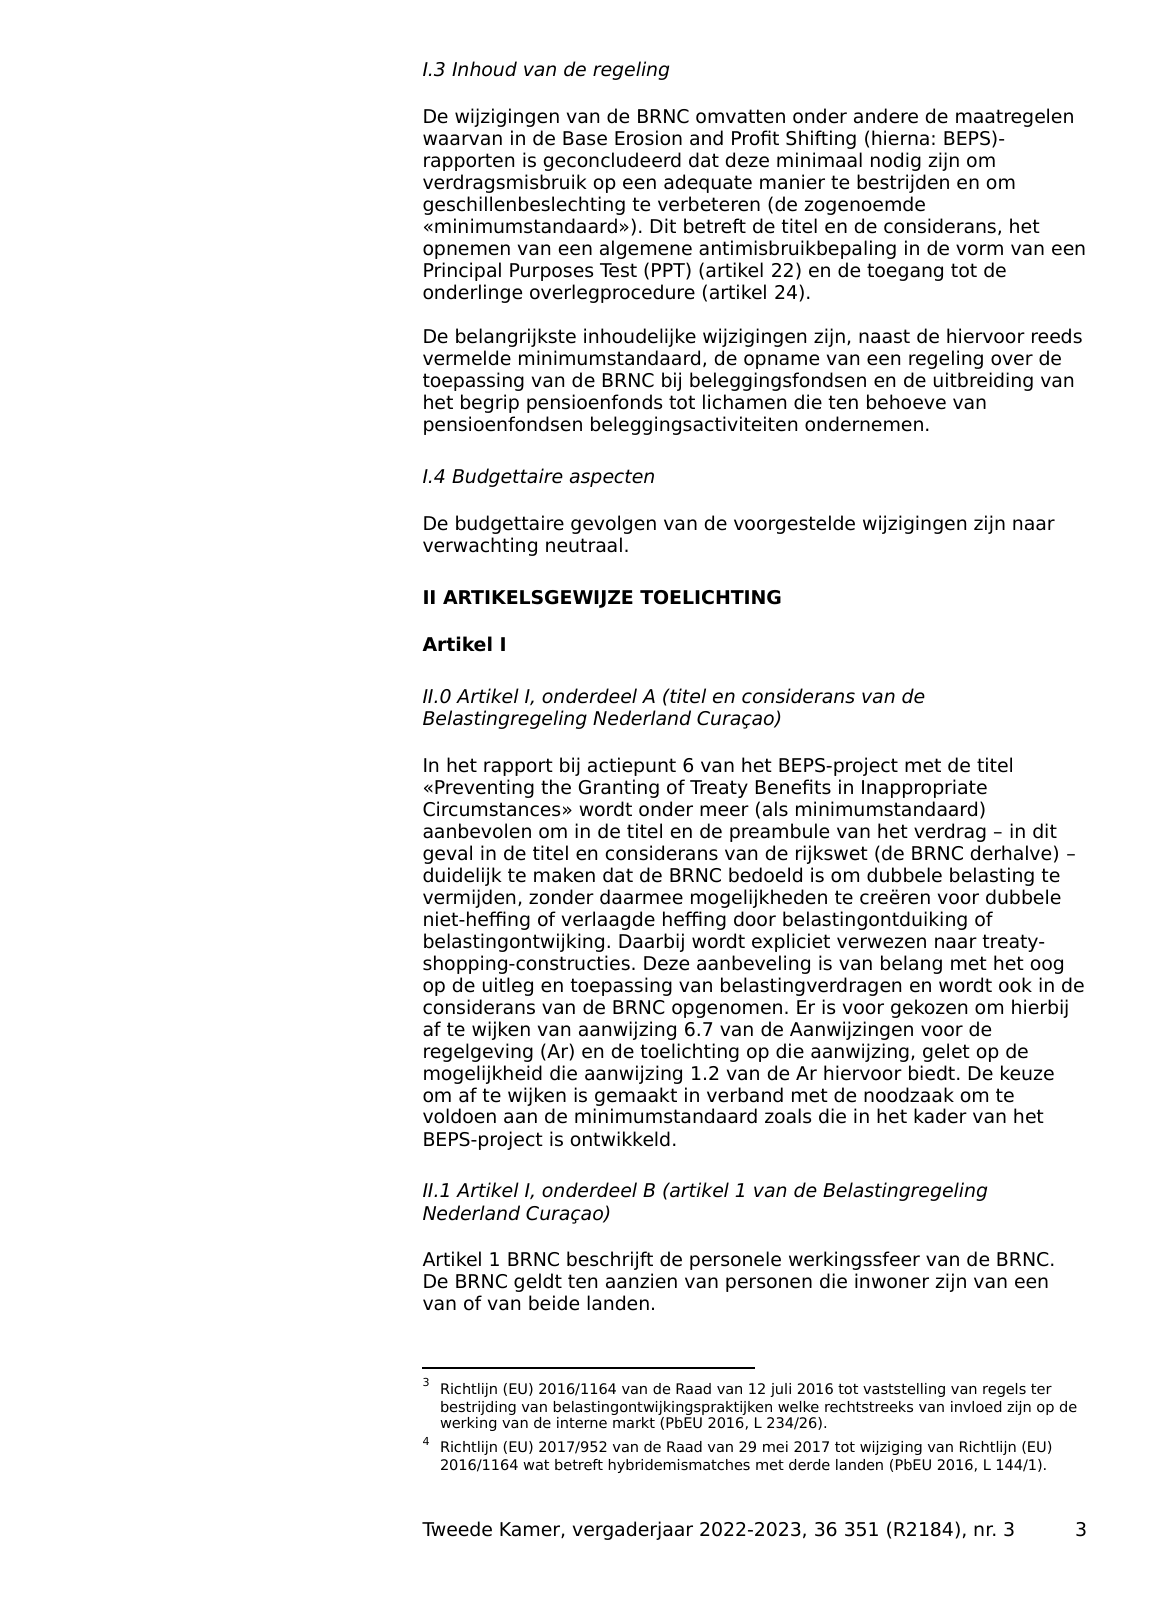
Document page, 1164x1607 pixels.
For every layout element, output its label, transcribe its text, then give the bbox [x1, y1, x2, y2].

text Richtlijn (EU) 2017/952 van de Raad van 29 mei 2017 tot wijziging van Richtlijn (EU) 2016/1164 wat betreft hybridemismatches met derde landen (PbEU 2016, L 144/1). [422, 1435, 1087, 1474]
text In het rapport bij actiepunt 6 van het BEPS-project met de titel «Preventing the Granting of Treaty Benefits in Inappropriate Circumstances» wordt onder meer (als minimumstandaard) aanbevolen om in de titel en de preambule van het verdrag – in dit geval in de titel en considerans van de rijkswet (de BRNC derhalve) – duidelijk te maken dat de BRNC bedoeld is om dubbele belasting te vermijden, zonder daarmee mogelijkheden te creëren voor dubbele niet-heffing of verlaagde heffing door belastingontduiking of belastingontwijking. Daarbij wordt expliciet verwezen naar treaty-shopping-constructies. Deze aanbeveling is van belang met het oog op de uitleg en toepassing van belastingverdragen en wordt ook in de considerans van de BRNC opgenomen. Er is voor gekozen om hierbij af te wijken van aanwijzing 6.7 van de Aanwijzingen voor de regelgeving (Ar) en de toelichting op die aanwijzing, gelet op de mogelijkheid die aanwijzing 1.2 van de Ar hiervoor biedt. De keuze om af te wijken is gemaakt in verband met de noodzaak om te voldoen aan de minimumstandaard zoals die in het kader van het BEPS-project is ontwikkeld. [422, 755, 1087, 1150]
subtitle Artikel I [422, 634, 1087, 656]
subtitle I.3 Inhoud van de regeling [422, 59, 1087, 81]
subtitle I.4 Budgettaire aspecten [422, 466, 1087, 488]
text Artikel 1 BRNC beschrijft de personele werkingssfeer van de BRNC. De BRNC geldt ten aanzien van personen die inwoner zijn van een van of van beide landen. [422, 1249, 1087, 1315]
text Richtlijn (EU) 2016/1164 van de Raad van 12 juli 2016 tot vaststelling van regels ter bestrijding van belastingontwijkingspraktijken welke rechtstreeks van invloed zijn op de werking van de interne markt (PbEU 2016, L 234/26). [422, 1377, 1087, 1432]
text De belangrijkste inhoudelijke wijzigingen zijn, naast de hiervoor reeds vermelde minimumstandaard, de opname van een regeling over de toepassing van de BRNC bij beleggingsfondsen en de uitbreiding van het begrip pensioenfonds tot lichamen die ten behoeve van pensioenfondsen beleggingsactiviteiten ondernemen. [422, 326, 1087, 436]
subtitle II.1 Artikel I, onderdeel B (artikel 1 van de Belastingregeling Nederland Curaçao) [422, 1180, 1087, 1224]
text De wijzigingen van de BRNC omvatten onder andere de maatregelen waarvan in de Base Erosion and Profit Shifting (hierna: BEPS)-rapporten is geconcludeerd dat deze minimaal nodig zijn om verdragsmisbruik op een adequate manier te bestrijden en om geschillenbeslechting te verbeteren (de zogenoemde «minimumstandaard»). Dit betreft de titel en de considerans, het opnemen van een algemene antimisbruikbepaling in de vorm van een Principal Purposes Test (PPT) (artikel 22) en de toegang tot de onderlinge overlegprocedure (artikel 24). [422, 106, 1087, 304]
subtitle II.0 Artikel I, onderdeel A (titel en considerans van de Belastingregeling Nederland Curaçao) [422, 686, 1087, 730]
text De budgettaire gevolgen van de voorgestelde wijzigingen zijn naar verwachting neutraal. [422, 513, 1087, 557]
subtitle II ARTIKELSGEWIJZE TOELICHTING [422, 587, 1087, 609]
